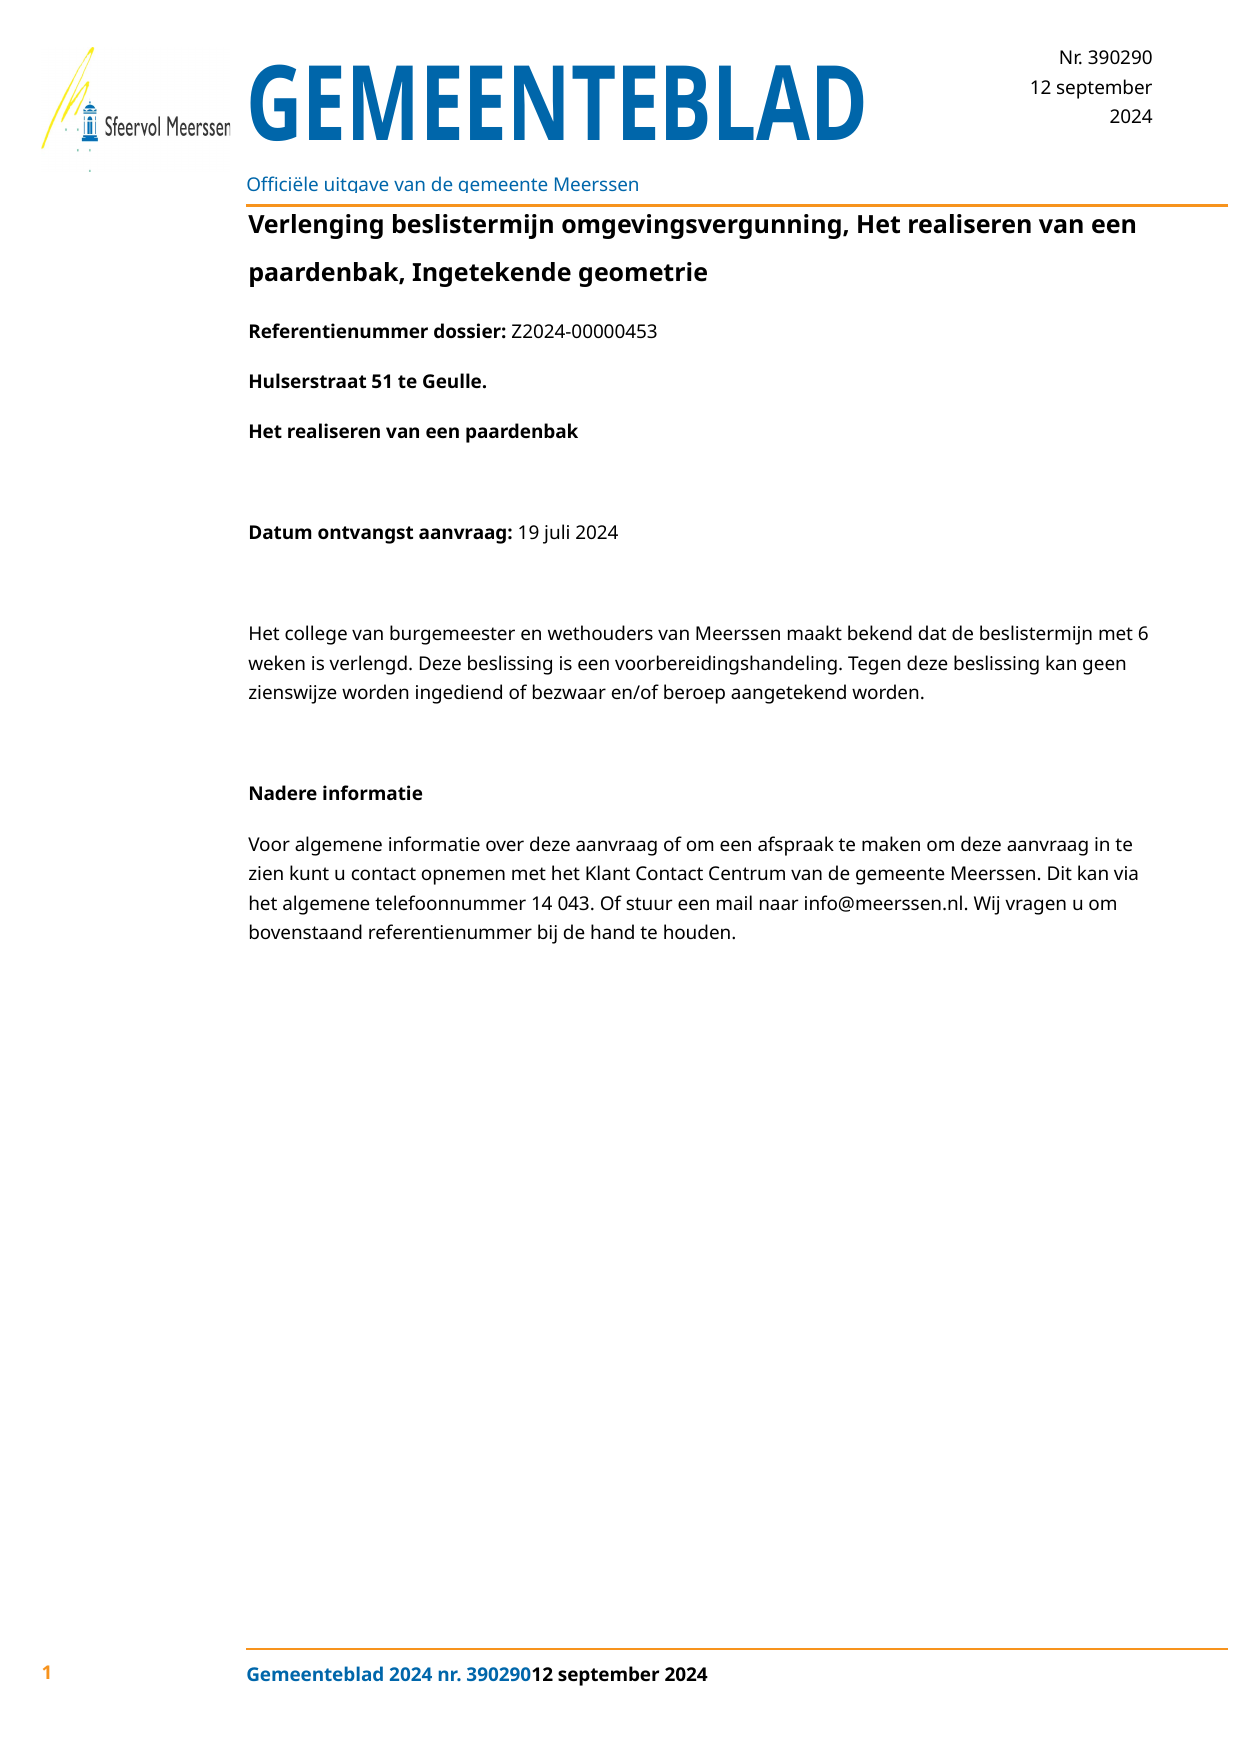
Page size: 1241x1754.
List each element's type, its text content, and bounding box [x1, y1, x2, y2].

text Referentienummer dossier: Z2024-00000453 [248, 318, 1152, 344]
text Het college van burgemeester en wethouders van Meerssen maakt bekend dat de beslistermijn met 6 weken is verlengd. Deze beslissing is een voorbereidingshandeling. Tegen deze beslissing kan geen zienswijze worden ingediend of bezwaar en/of beroep aangetekend worden. [248, 620, 1152, 705]
text Voor algemene informatie over deze aanvraag of om een afspraak te maken om deze aanvraag in te zien kunt u contact opnemen met het Klant Contact Centrum van de gemeente Meerssen. Dit kan via het algemene telefoonnummer 14 043. Of stuur een mail naar info@meerssen.nl. Wij vragen u om bovenstaand referentienummer bij de hand te houden. [248, 831, 1152, 945]
text Datum ontvangst aanvraag: 19 juli 2024 [248, 519, 1152, 545]
text Hulserstraat 51 te Geulle. [248, 368, 1152, 394]
text Verlenging beslistermijn omgevingsvergunning, Het realiseren van een paardenbak, Ingetekende geometrie [248, 207, 1152, 288]
picture [41, 47, 231, 172]
text Het realiseren van een paardenbak [248, 419, 1152, 444]
text Nadere informatie [248, 780, 1152, 806]
